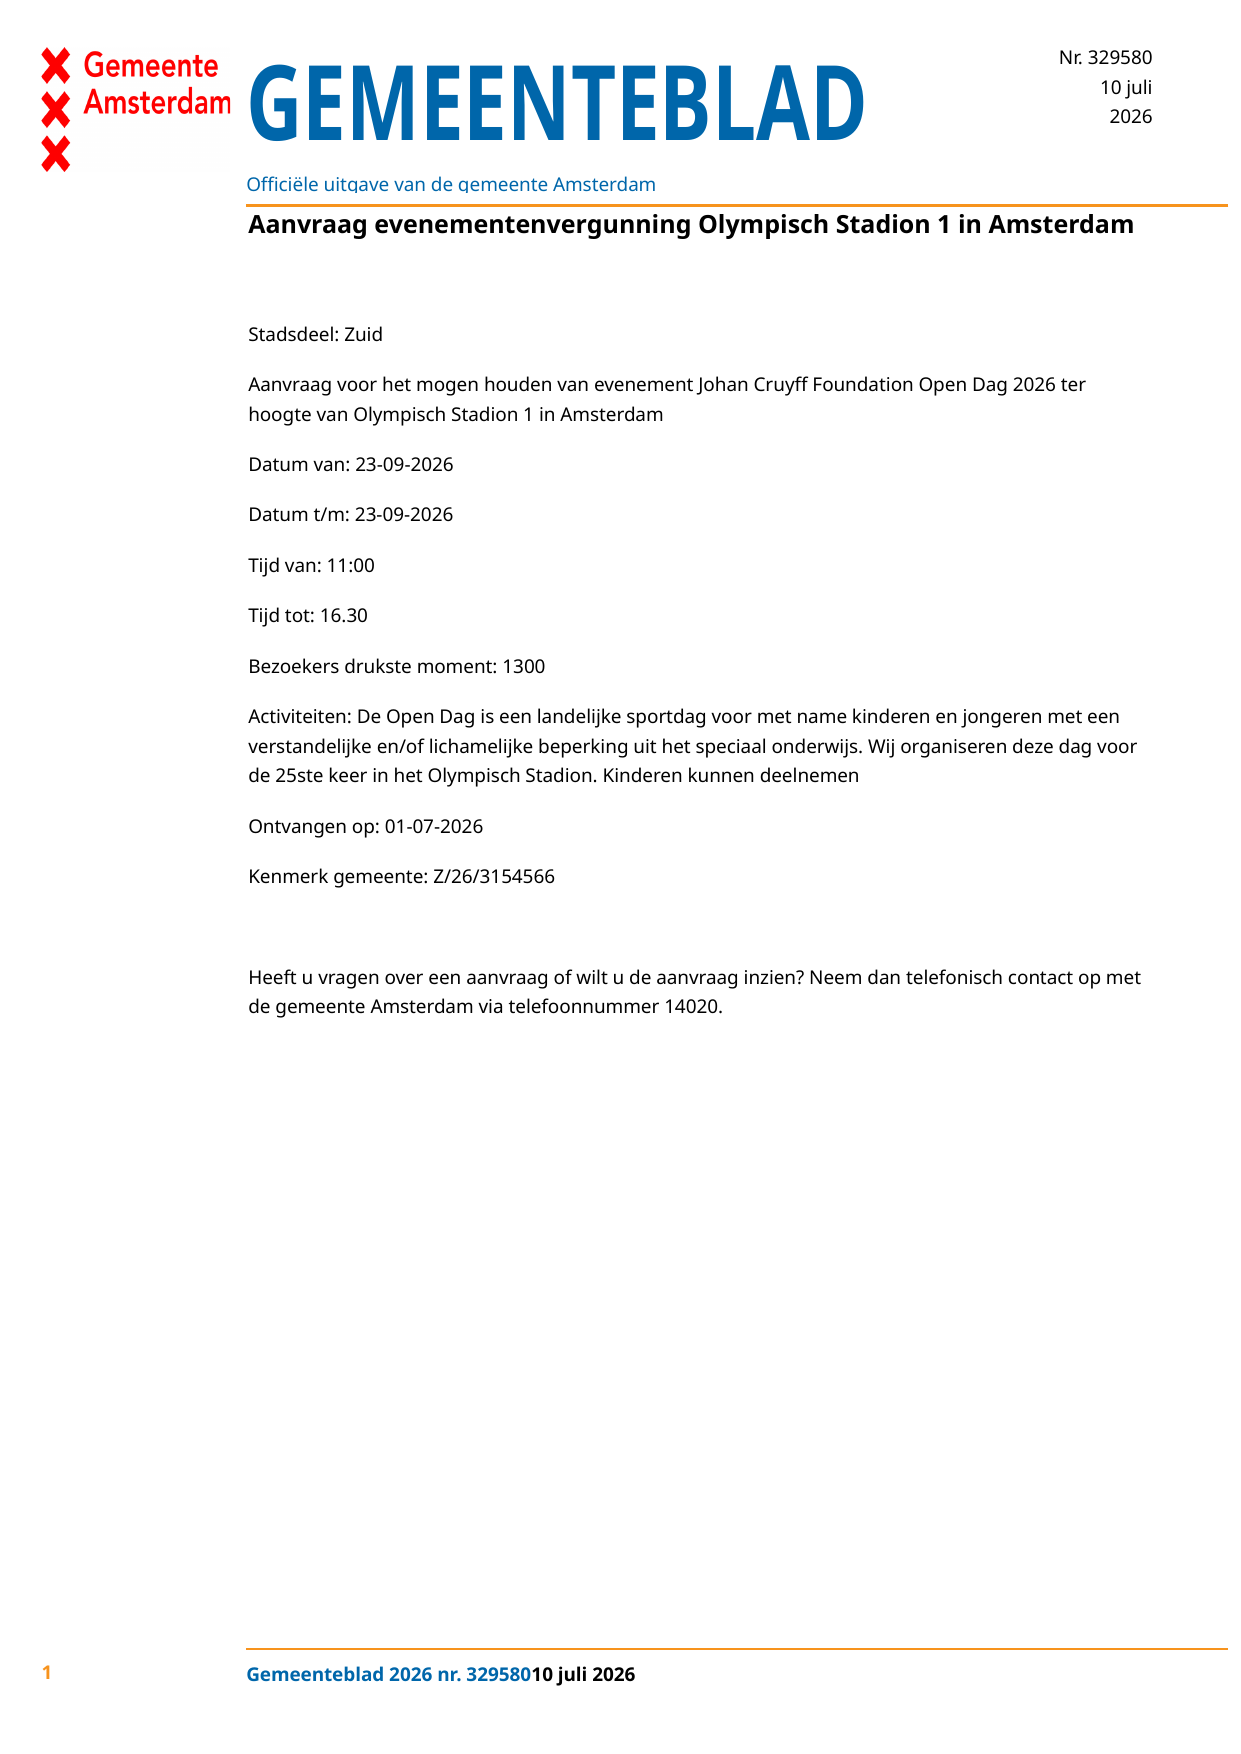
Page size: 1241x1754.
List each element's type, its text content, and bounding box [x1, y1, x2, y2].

text Aanvraag voor het mogen houden van evenement Johan Cruyff Foundation Open Dag 2026 ter hoogte van Olympisch Stadion 1 in Amsterdam [248, 371, 1152, 426]
text Datum t/m: 23-09-2026 [248, 502, 1152, 527]
text Tijd tot: 16.30 [248, 602, 1152, 628]
text Heeft u vragen over een aanvraag of wilt u de aanvraag inzien? Neem dan telefonisch contact op met de gemeente Amsterdam via telefoonnummer 14020. [248, 964, 1152, 1019]
text Activiteiten: De Open Dag is een landelijke sportdag voor met name kinderen en jongeren met een verstandelijke en/of lichamelijke beperking uit het speciaal onderwijs. Wij organiseren deze dag voor de 25ste keer in het Olympisch Stadion. Kinderen kunnen deelnemen [248, 703, 1152, 788]
text Stadsdeel: Zuid [248, 321, 1152, 346]
text Aanvraag evenementenvergunning Olympisch Stadion 1 in Amsterdam [248, 207, 1152, 241]
picture [41, 47, 231, 172]
text Datum van: 23-09-2026 [248, 451, 1152, 477]
text Ontvangen op: 01-07-2026 [248, 813, 1152, 838]
text Bezoekers drukste moment: 1300 [248, 653, 1152, 678]
text Kenmerk gemeente: Z/26/3154566 [248, 863, 1152, 889]
text Tijd van: 11:00 [248, 552, 1152, 578]
